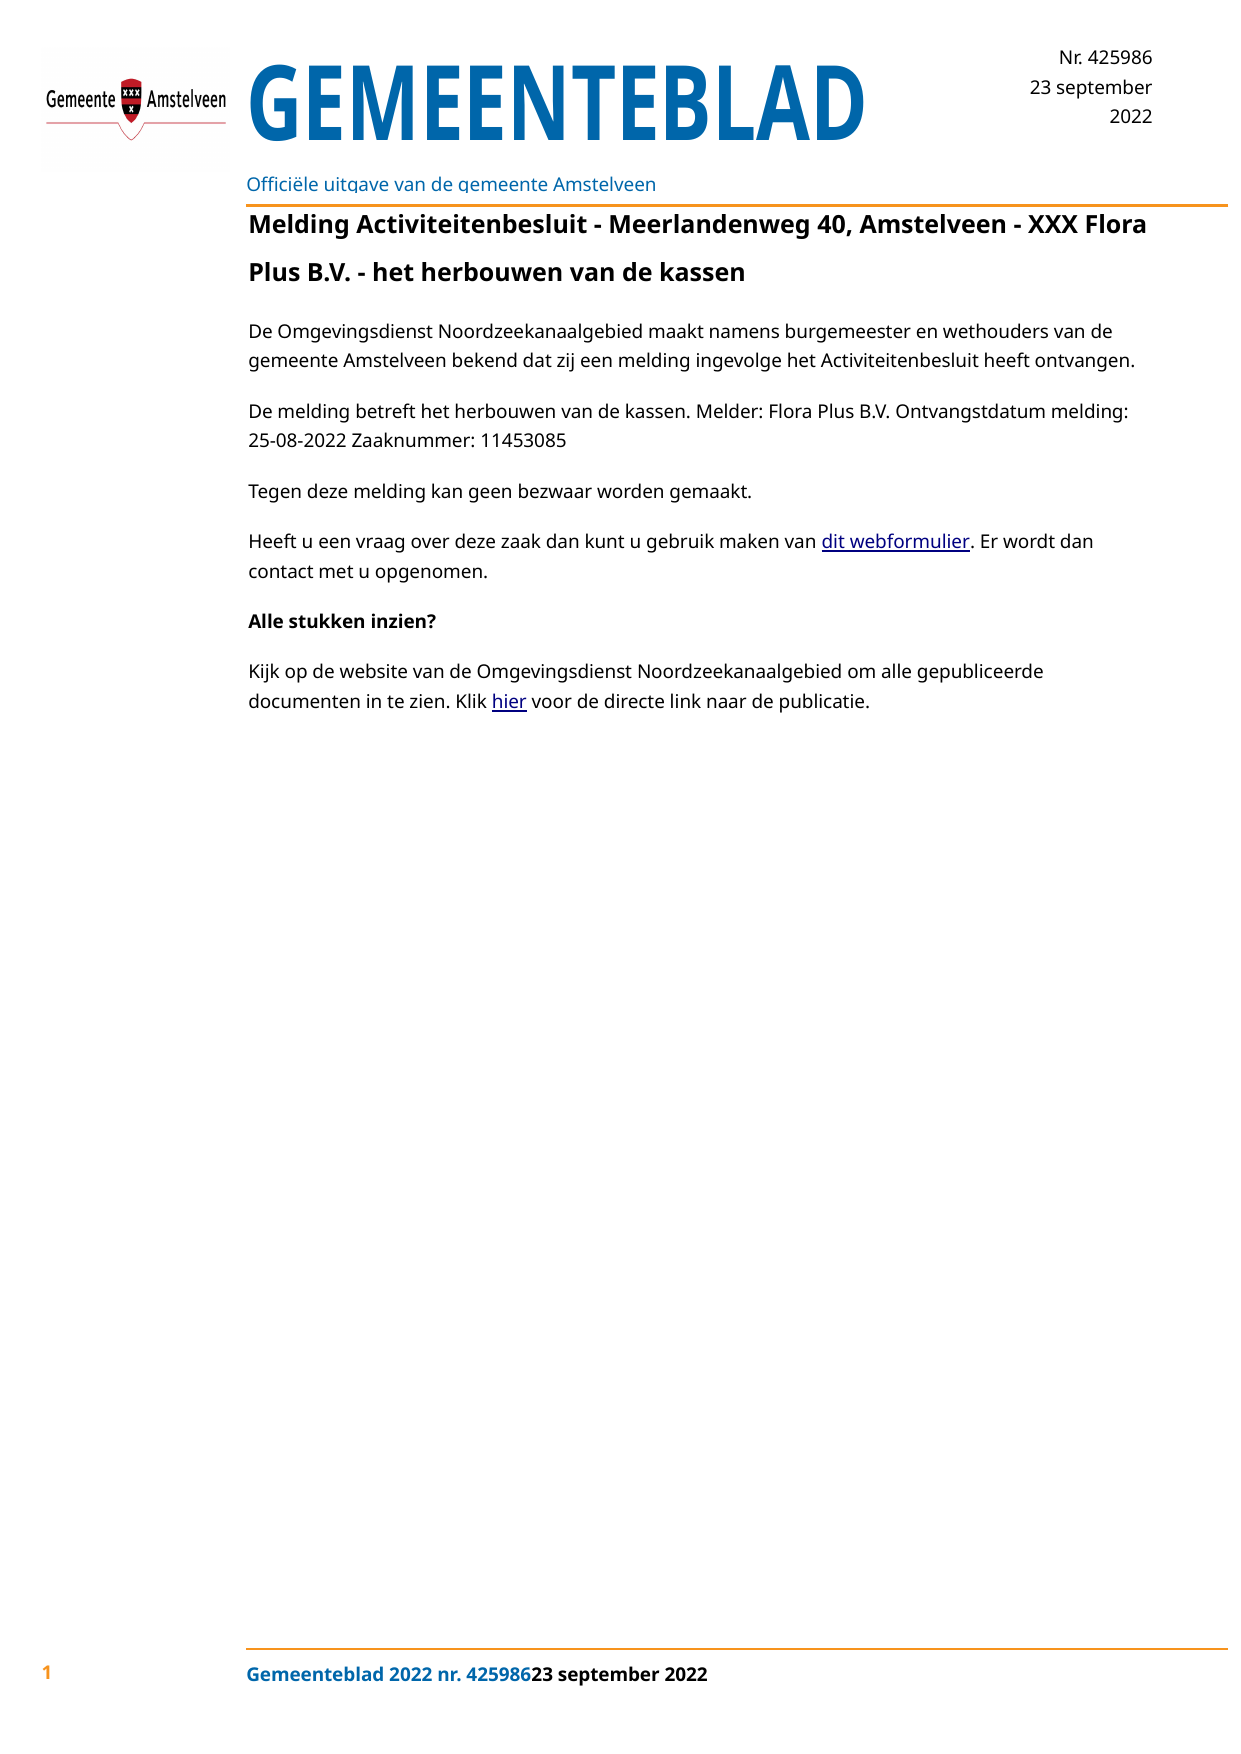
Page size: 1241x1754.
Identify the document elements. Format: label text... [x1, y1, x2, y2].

text Heeft u een vraag over deze zaak dan kunt u gebruik maken van dit webformulier. Er wordt dan contact met u opgenomen. [248, 528, 1152, 584]
text Alle stukken inzien? [248, 608, 1152, 634]
picture [41, 47, 231, 172]
text De Omgevingsdienst Noordzeekanaalgebied maakt namens burgemeester en wethouders van de gemeente Amstelveen bekend dat zij een melding ingevolge het Activiteitenbesluit heeft ontvangen. [248, 318, 1152, 373]
text Kijk op de website van de Omgevingsdienst Noordzeekanaalgebied om alle gepubliceerde documenten in te zien. Klik hier voor de directe link naar de publicatie. [248, 659, 1152, 714]
text De melding betreft het herbouwen van de kassen. Melder: Flora Plus B.V. Ontvangstdatum melding: 25-08-2022 Zaaknummer: 11453085 [248, 398, 1152, 453]
text Melding Activiteitenbesluit - Meerlandenweg 40, Amstelveen - XXX Flora Plus B.V. - het herbouwen van de kassen [248, 207, 1152, 288]
text Tegen deze melding kan geen bezwaar worden gemaakt. [248, 478, 1152, 504]
